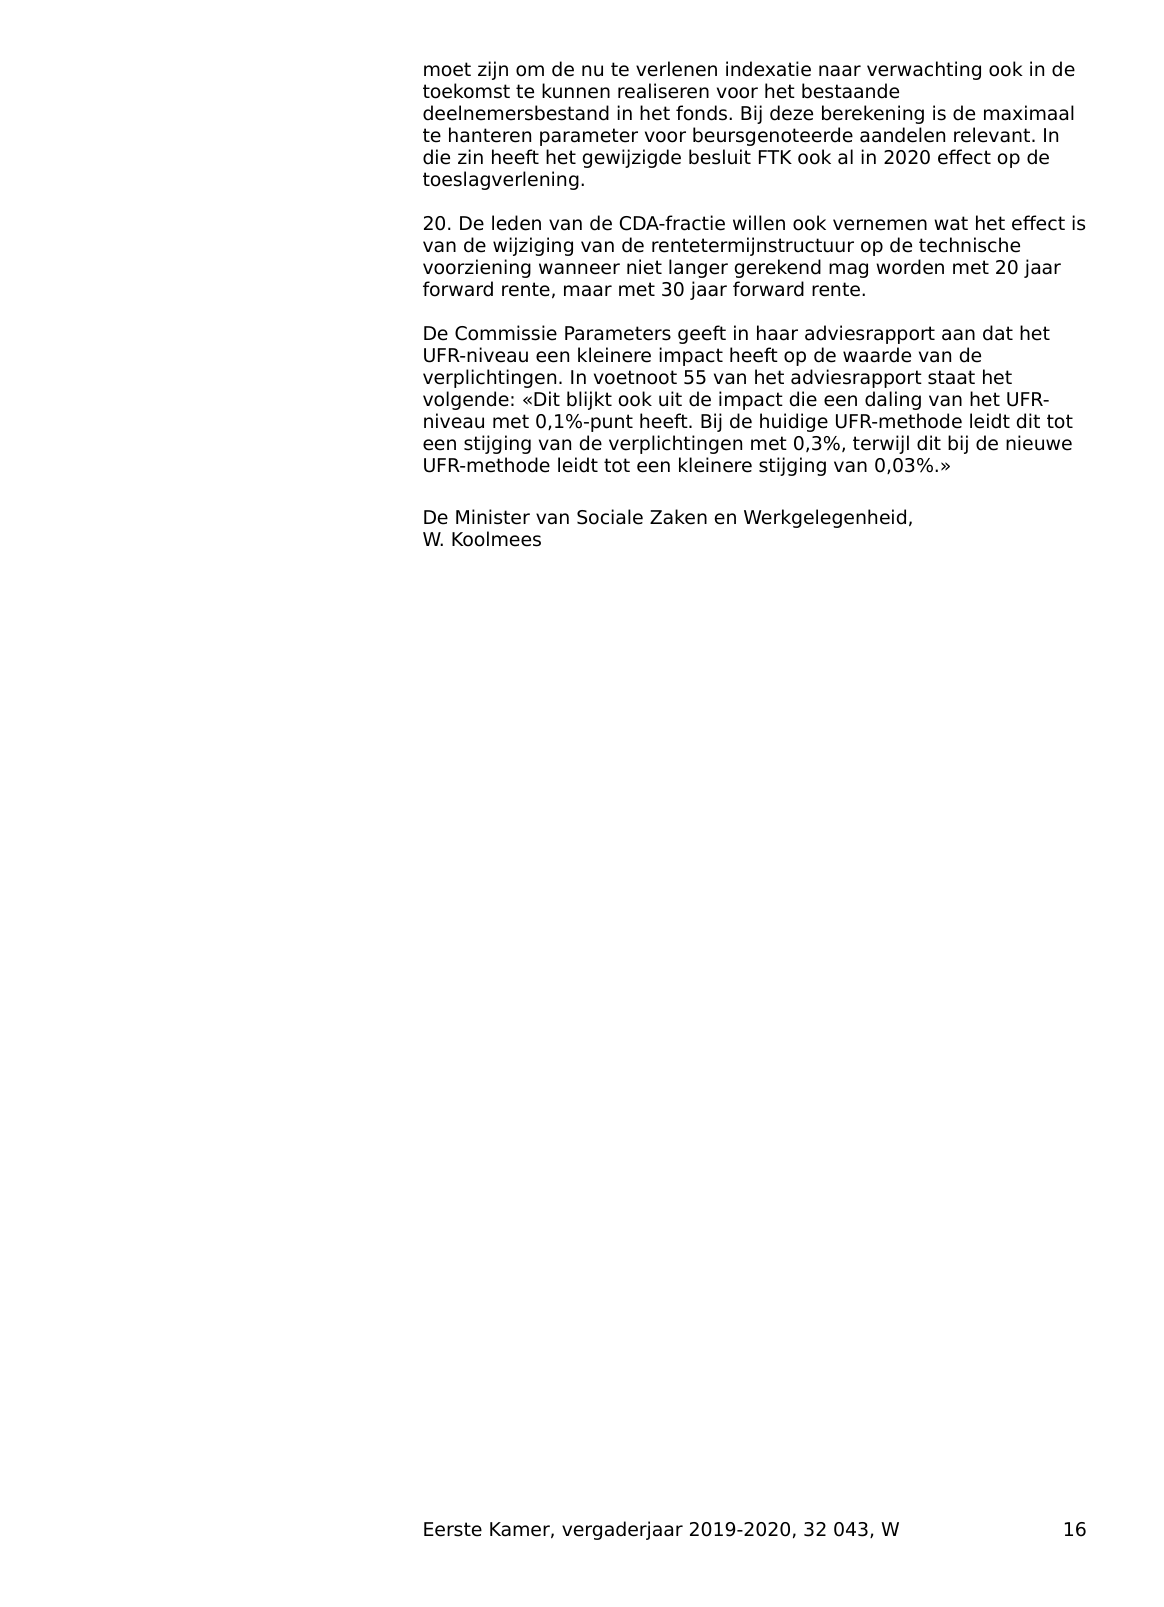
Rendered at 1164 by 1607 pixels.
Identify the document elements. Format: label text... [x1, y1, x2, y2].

text De Minister van Sociale Zaken en Werkgelegenheid, W. Koolmees [422, 507, 1087, 551]
text moet zijn om de nu te verlenen indexatie naar verwachting ook in de toekomst te kunnen realiseren voor het bestaande deelnemersbestand in het fonds. Bij deze berekening is de maximaal te hanteren parameter voor beursgenoteerde aandelen relevant. In die zin heeft het gewijzigde besluit FTK ook al in 2020 effect op de toeslagverlening. [422, 59, 1087, 191]
text De Commissie Parameters geeft in haar adviesrapport aan dat het UFR-niveau een kleinere impact heeft op de waarde van de verplichtingen. In voetnoot 55 van het adviesrapport staat het volgende: «Dit blijkt ook uit de impact die een daling van het UFR-niveau met 0,1%-punt heeft. Bij de huidige UFR-methode leidt dit tot een stijging van de verplichtingen met 0,3%, terwijl dit bij de nieuwe UFR-methode leidt tot een kleinere stijging van 0,03%.» [422, 323, 1087, 477]
text 20. De leden van de CDA-fractie willen ook vernemen wat het effect is van de wijziging van de rentetermijnstructuur op de technische voorziening wanneer niet langer gerekend mag worden met 20 jaar forward rente, maar met 30 jaar forward rente. [422, 213, 1087, 301]
